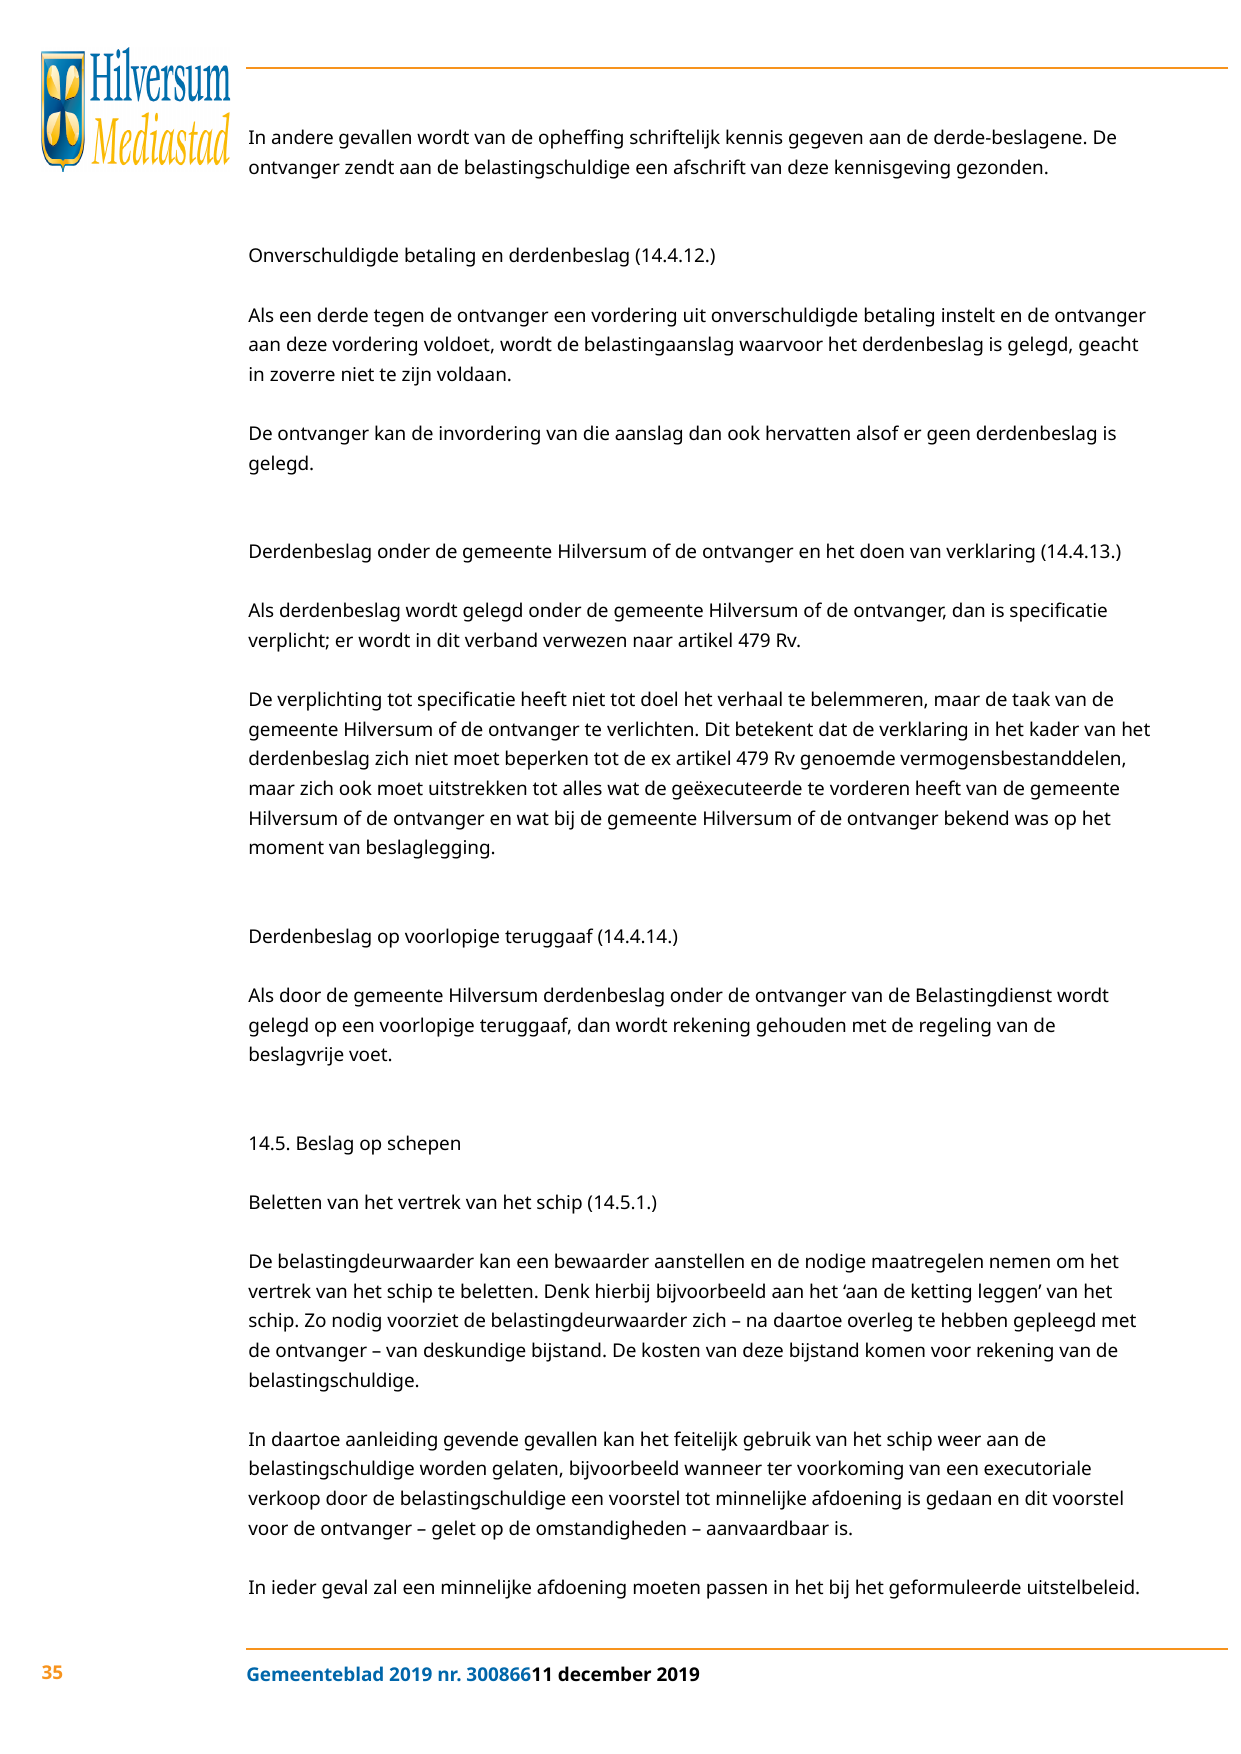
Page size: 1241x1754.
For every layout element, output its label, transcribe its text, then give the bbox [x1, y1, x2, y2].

text Als derdenbeslag wordt gelegd onder de gemeente Hilversum of de ontvanger, dan is specificatie verplicht; er wordt in dit verband verwezen naar artikel 479 Rv. [248, 598, 1152, 653]
text De ontvanger kan de invordering van die aanslag dan ook hervatten alsof er geen derdenbeslag is gelegd. [248, 420, 1152, 476]
text De verplichting tot specificatie heeft niet tot doel het verhaal te belemmeren, maar de taak van de gemeente Hilversum of de ontvanger te verlichten. Dit betekent dat de verklaring in het kader van het derdenbeslag zich niet moet beperken tot de ex artikel 479 Rv genoemde vermogensbestanddelen, maar zich ook moet uitstrekken tot alles wat de geëxecuteerde te vorderen heeft van de gemeente Hilversum of de ontvanger en wat bij de gemeente Hilversum of de ontvanger bekend was op het moment van beslaglegging. [248, 686, 1152, 860]
text In ieder geval zal een minnelijke afdoening moeten passen in het bij het geformuleerde uitstelbeleid. [248, 1574, 1152, 1600]
text In daartoe aanleiding gevende gevallen kan het feitelijk gebruik van het schip weer aan de belastingschuldige worden gelaten, bijvoorbeeld wanneer ter voorkoming van een executoriale verkoop door de belastingschuldige een voorstel tot minnelijke afdoening is gedaan en dit voorstel voor de ontvanger – gelet op de omstandigheden – aanvaardbaar is. [248, 1426, 1152, 1541]
text 14.5. Beslag op schepen [248, 1130, 1152, 1156]
text Als een derde tegen de ontvanger een vordering uit onverschuldigde betaling instelt en de ontvanger aan deze vordering voldoet, wordt de belastingaanslag waarvoor het derdenbeslag is gelegd, geacht in zoverre niet te zijn voldaan. [248, 302, 1152, 387]
text Onverschuldigde betaling en derdenbeslag (14.4.12.) [248, 243, 1152, 268]
text De belastingdeurwaarder kan een bewaarder aanstellen en de nodige maatregelen nemen om het vertrek van het schip te beletten. Denk hierbij bijvoorbeeld aan het ‘aan de ketting leggen’ van het schip. Zo nodig voorziet de belastingdeurwaarder zich – na daartoe overleg te hebben gepleegd met de ontvanger – van deskundige bijstand. De kosten van deze bijstand komen voor rekening van de belastingschuldige. [248, 1248, 1152, 1393]
text In andere gevallen wordt van de opheffing schriftelijk kennis gegeven aan de derde-beslagene. De ontvanger zendt aan de belastingschuldige een afschrift van deze kennisgeving gezonden. [248, 124, 1152, 180]
text Derdenbeslag onder de gemeente Hilversum of de ontvanger en het doen van verklaring (14.4.13.) [248, 538, 1152, 564]
text Derdenbeslag op voorlopige teruggaaf (14.4.14.) [248, 923, 1152, 949]
text Als door de gemeente Hilversum derdenbeslag onder de ontvanger van de Belastingdienst wordt gelegd op een voorlopige teruggaaf, dan wordt rekening gehouden met de regeling van de beslagvrije voet. [248, 982, 1152, 1067]
text Beletten van het vertrek van het schip (14.5.1.) [248, 1189, 1152, 1215]
picture [41, 47, 231, 172]
